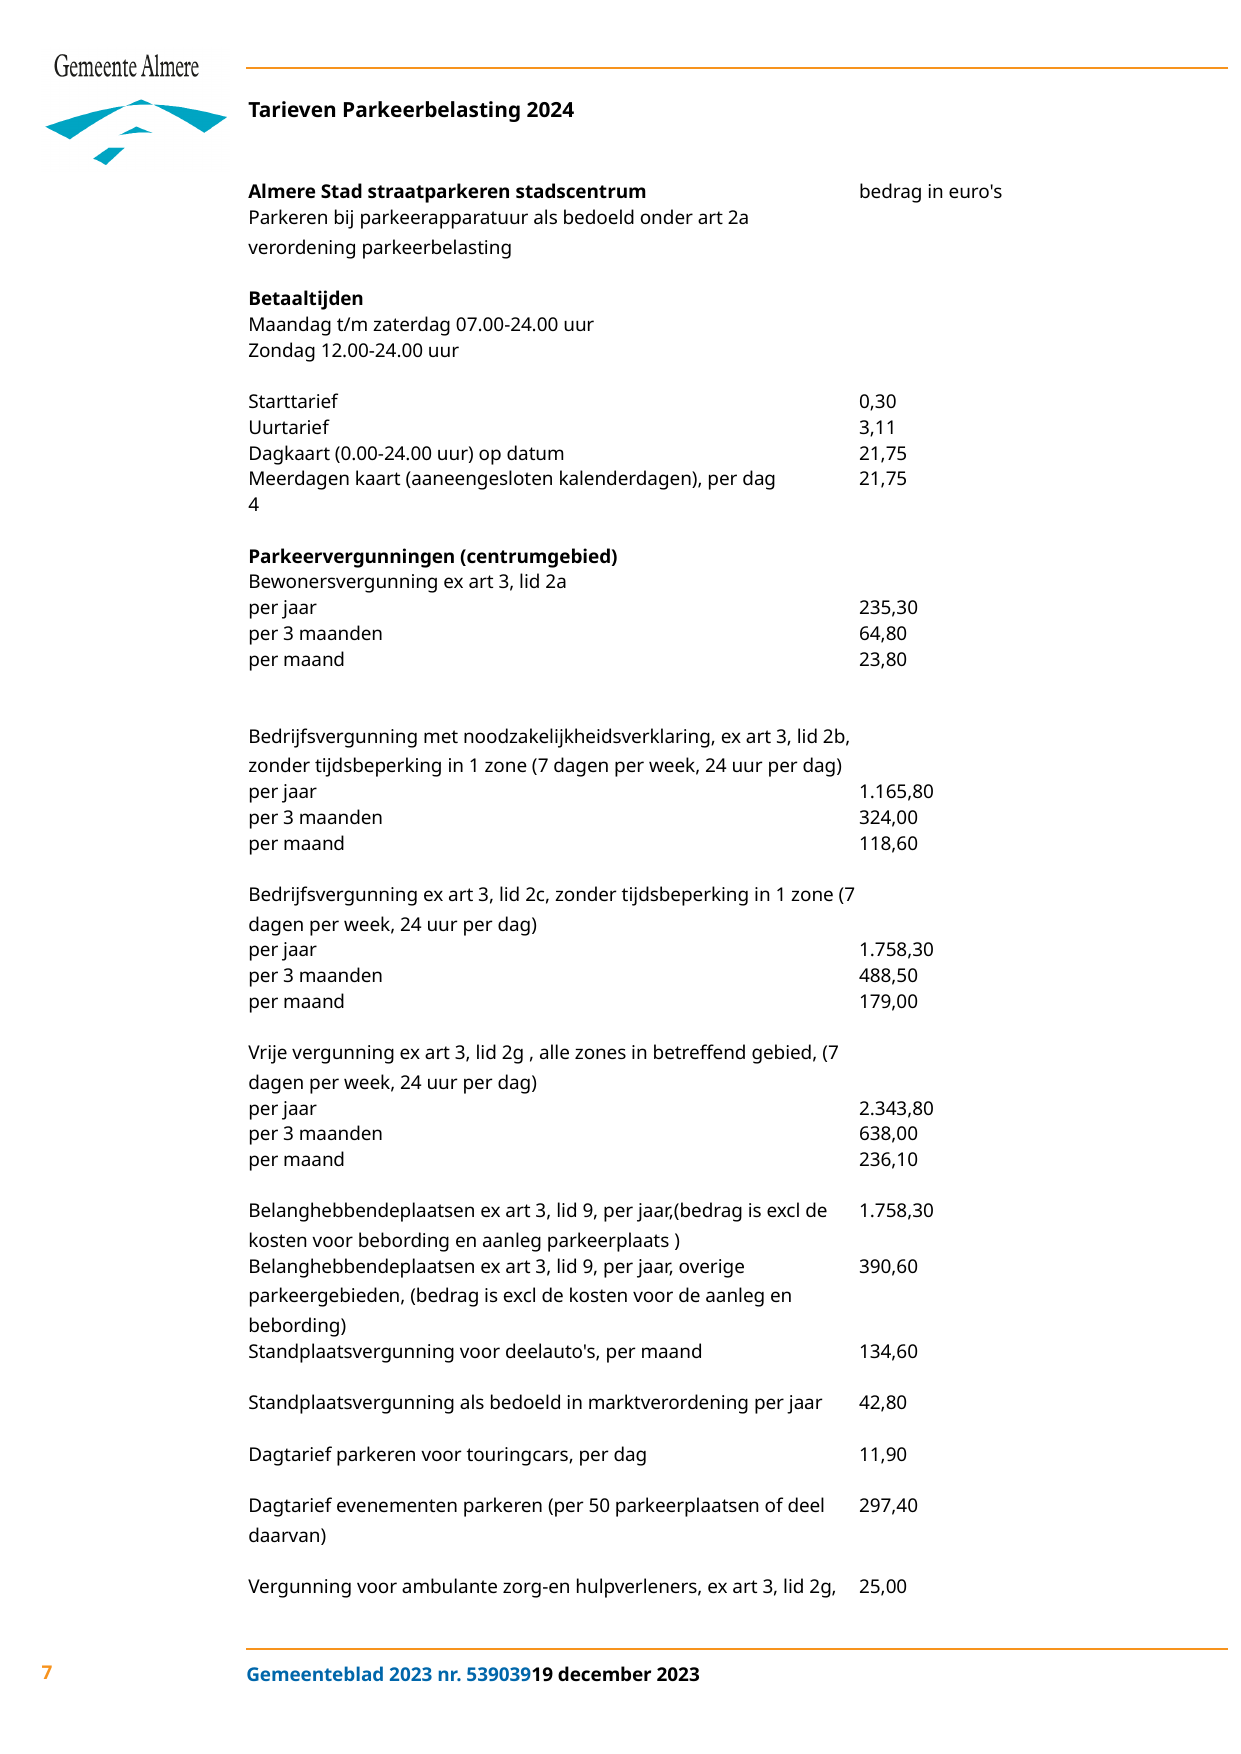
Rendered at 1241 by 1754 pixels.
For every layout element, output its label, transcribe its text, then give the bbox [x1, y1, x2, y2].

table_cell Dagtarief evenementen parkeren (per 50 parkeerplaatsen of deel daarvan) [248, 1492, 859, 1547]
table_cell [248, 260, 859, 286]
table_cell 134,60 [859, 1338, 1152, 1363]
picture [41, 47, 231, 172]
table_cell 235,30 [859, 594, 1152, 620]
table_cell Vergunning voor ambulante zorg-en hulpverleners, ex art 3, lid 2g, [248, 1573, 859, 1599]
table_cell 1.758,30 [859, 936, 1152, 962]
table_cell Betaaltijden [248, 286, 859, 311]
table_cell Bedrijfsvergunning ex art 3, lid 2c, zonder tijdsbeperking in 1 zone (7 dagen per week, 24 uur per dag) [248, 881, 859, 936]
table_cell [859, 1548, 1152, 1573]
table_cell [859, 517, 1152, 543]
table_cell per maand [248, 830, 859, 855]
table_header [248, 153, 859, 179]
table_cell Belanghebbendeplaatsen ex art 3, lid 9, per jaar,(bedrag is excl de kosten voor bebording en aanleg parkeerplaats ) [248, 1198, 859, 1253]
table_cell 42,80 [859, 1389, 1152, 1415]
table_cell 638,00 [859, 1120, 1152, 1146]
table_cell [859, 260, 1152, 286]
table_cell [859, 1466, 1152, 1492]
table_cell Maandag t/m zaterdag 07.00-24.00 uur [248, 311, 859, 337]
table_cell per jaar [248, 778, 859, 804]
table_cell [859, 337, 1152, 363]
table_cell [248, 1172, 859, 1198]
table_cell [248, 1014, 859, 1039]
table_cell [859, 311, 1152, 337]
table_cell [248, 1415, 859, 1441]
table_cell 297,40 [859, 1492, 1152, 1547]
table_cell 0,30 [859, 389, 1152, 414]
table_cell 21,75 [859, 440, 1152, 466]
table_cell Uurtarief [248, 414, 859, 440]
table_cell 3,11 [859, 414, 1152, 440]
table_cell Almere Stad straatparkeren stadscentrum [248, 179, 859, 204]
table_cell Standplaatsvergunning voor deelauto's, per maand [248, 1338, 859, 1363]
table_cell [859, 671, 1152, 697]
table_cell per jaar [248, 1095, 859, 1120]
table_cell per jaar [248, 936, 859, 962]
table_cell Bedrijfsvergunning met noodzakelijkheidsverklaring, ex art 3, lid 2b, zonder tijdsbeperking in 1 zone (7 dagen per week, 24 uur per dag) [248, 723, 859, 778]
table_cell Starttarief [248, 389, 859, 414]
table_cell 488,50 [859, 962, 1152, 988]
table_cell Belanghebbendeplaatsen ex art 3, lid 9, per jaar, overige parkeergebieden, (bedrag is excl de kosten voor de aanleg en bebording) [248, 1253, 859, 1338]
table_cell 23,80 [859, 646, 1152, 671]
table_cell 64,80 [859, 620, 1152, 646]
table_cell per 3 maanden [248, 620, 859, 646]
table_cell [859, 569, 1152, 594]
table_cell per 3 maanden [248, 962, 859, 988]
table_cell [248, 697, 859, 723]
table_cell [859, 363, 1152, 388]
table_cell per maand [248, 1146, 859, 1172]
table_cell [859, 286, 1152, 311]
table_cell 11,90 [859, 1441, 1152, 1466]
table_cell per maand [248, 646, 859, 671]
table_cell [859, 1415, 1152, 1441]
table_cell [248, 1466, 859, 1492]
table_cell Vrije vergunning ex art 3, lid 2g , alle zones in betreffend gebied, (7 dagen per week, 24 uur per dag) [248, 1039, 859, 1095]
table_cell [248, 517, 859, 543]
table_cell Parkeervergunningen (centrumgebied) [248, 543, 859, 568]
table_cell [859, 543, 1152, 568]
table_cell Zondag 12.00-24.00 uur [248, 337, 859, 363]
table_cell per maand [248, 988, 859, 1014]
table_cell [859, 205, 1152, 260]
text Tarieven Parkeerbelasting 2024 [248, 95, 1152, 123]
table_cell bedrag in euro's [859, 179, 1152, 204]
table_cell [248, 1548, 859, 1573]
table_cell [859, 1039, 1152, 1095]
table_cell [859, 1364, 1152, 1389]
table_cell Standplaatsvergunning als bedoeld in marktverordening per jaar [248, 1389, 859, 1415]
table_cell 390,60 [859, 1253, 1152, 1338]
table_cell 236,10 [859, 1146, 1152, 1172]
table_cell 4 [248, 491, 859, 517]
table_cell 1.758,30 [859, 1198, 1152, 1253]
table_cell 118,60 [859, 830, 1152, 855]
table_cell [248, 363, 859, 388]
table_cell per jaar [248, 594, 859, 620]
table_cell Meerdagen kaart (aaneengesloten kalenderdagen), per dag [248, 466, 859, 491]
table_cell 1.165,80 [859, 778, 1152, 804]
table_cell [859, 491, 1152, 517]
table_cell 324,00 [859, 804, 1152, 830]
table_cell 2.343,80 [859, 1095, 1152, 1120]
table_cell 25,00 [859, 1573, 1152, 1599]
table_cell 179,00 [859, 988, 1152, 1014]
table_cell 21,75 [859, 466, 1152, 491]
table_cell Dagtarief parkeren voor touringcars, per dag [248, 1441, 859, 1466]
table_cell [248, 1364, 859, 1389]
table_cell [859, 697, 1152, 723]
table_cell [859, 855, 1152, 881]
table_cell [248, 671, 859, 697]
table_cell Bewonersvergunning ex art 3, lid 2a [248, 569, 859, 594]
table_cell Dagkaart (0.00-24.00 uur) op datum [248, 440, 859, 466]
table_cell Parkeren bij parkeerapparatuur als bedoeld onder art 2a verordening parkeerbelasting [248, 205, 859, 260]
table_cell per 3 maanden [248, 1120, 859, 1146]
table_cell [248, 855, 859, 881]
table_cell [859, 1172, 1152, 1198]
table_cell [859, 1014, 1152, 1039]
table_cell [859, 723, 1152, 778]
table_cell per 3 maanden [248, 804, 859, 830]
table_header [859, 153, 1152, 179]
table_cell [859, 881, 1152, 936]
